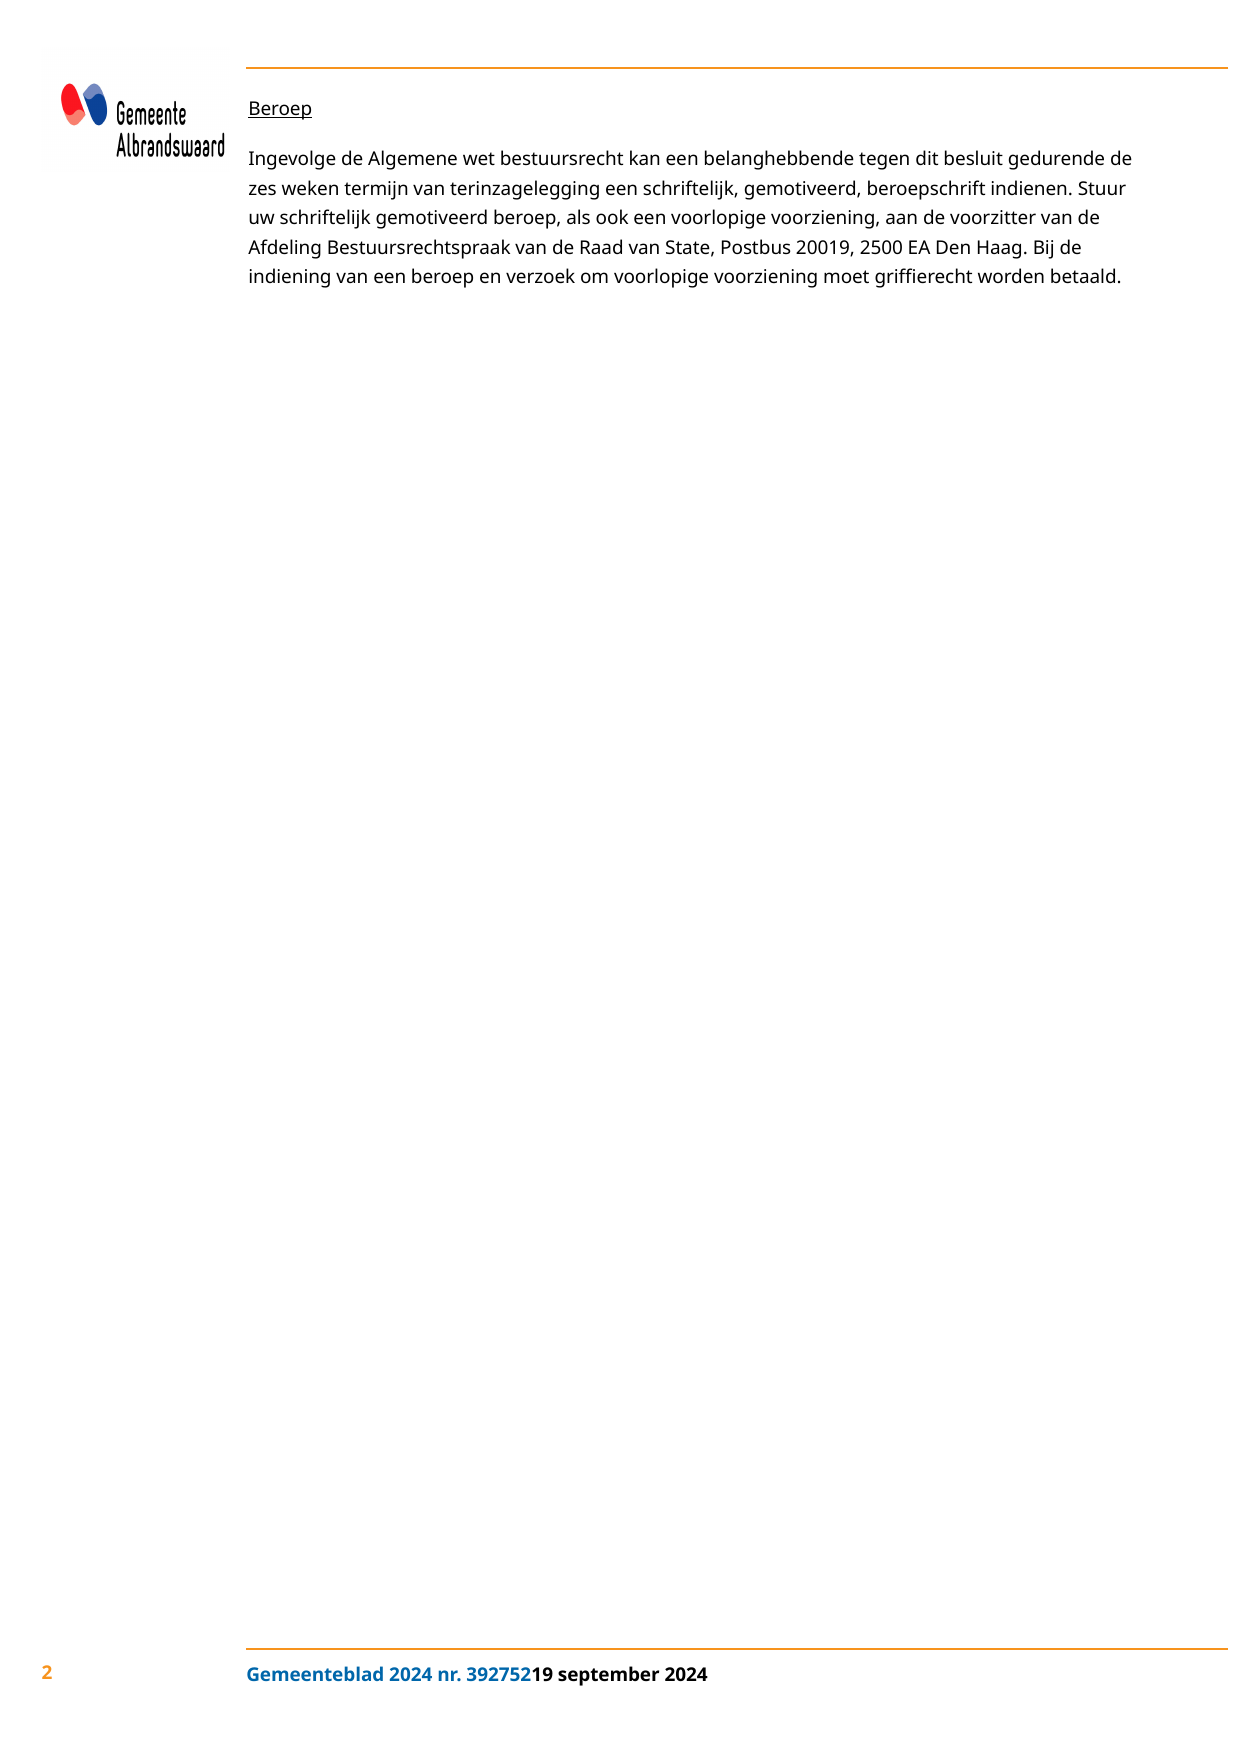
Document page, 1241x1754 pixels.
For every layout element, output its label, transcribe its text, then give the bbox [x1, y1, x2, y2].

text Beroep [248, 95, 1152, 121]
picture [41, 47, 231, 172]
text Ingevolge de Algemene wet bestuursrecht kan een belanghebbende tegen dit besluit gedurende de zes weken termijn van terinzagelegging een schriftelijk, gemotiveerd, beroepschrift indienen. Stuur uw schriftelijk gemotiveerd beroep, als ook een voorlopige voorziening, aan de voorzitter van de Afdeling Bestuursrechtspraak van de Raad van State, Postbus 20019, 2500 EA Den Haag. Bij de indiening van een beroep en verzoek om voorlopige voorziening moet griffierecht worden betaald. [248, 145, 1152, 289]
